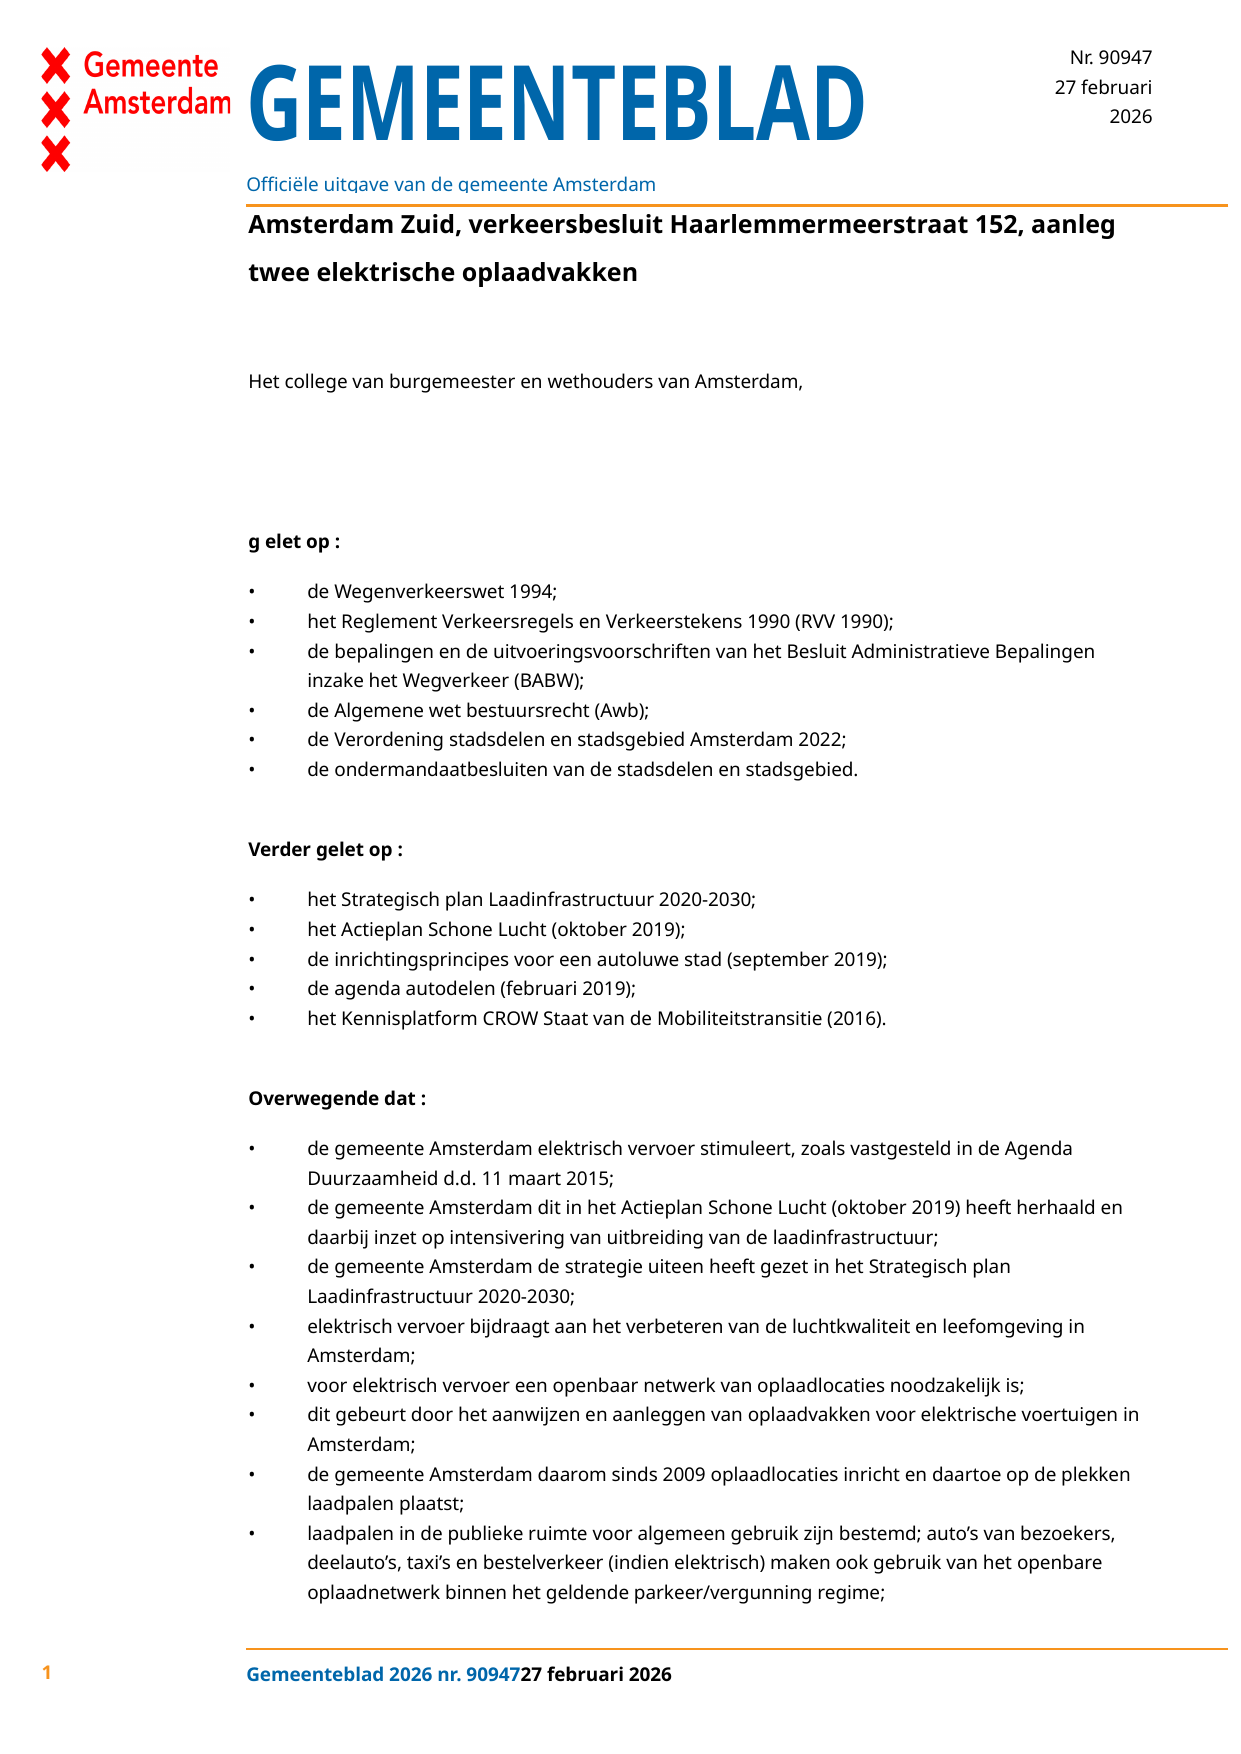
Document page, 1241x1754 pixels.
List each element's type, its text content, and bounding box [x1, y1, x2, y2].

text Het college van burgemeester en wethouders van Amsterdam, [248, 368, 1152, 394]
picture [41, 47, 231, 172]
list de Verordening stadsdelen en stadsgebied Amsterdam 2022; [248, 727, 1152, 752]
text g elet op : [248, 528, 1152, 554]
list laadpalen in de publieke ruimte voor algemeen gebruik zijn bestemd; auto’s van bezoekers, deelauto’s, taxi’s en bestelverkeer (indien elektrisch) maken ook gebruik van het openbare oplaadnetwerk binnen het geldende parkeer/vergunning regime; [248, 1520, 1152, 1605]
text Overwegende dat : [248, 1085, 1152, 1111]
list het Strategisch plan Laadinfrastructuur 2020-2030; [248, 887, 1152, 912]
list de gemeente Amsterdam de strategie uiteen heeft gezet in het Strategisch plan Laadinfrastructuur 2020-2030; [248, 1254, 1152, 1309]
list het Reglement Verkeersregels en Verkeerstekens 1990 (RVV 1990); [248, 608, 1152, 634]
list het Kennisplatform CROW Staat van de Mobiliteitstransitie (2016). [248, 1005, 1152, 1031]
text Amsterdam Zuid, verkeersbesluit Haarlemmermeerstraat 152, aanleg twee elektrische oplaadvakken [248, 207, 1152, 288]
list de Algemene wet bestuursrecht (Awb); [248, 697, 1152, 723]
list de inrichtingsprincipes voor een autoluwe stad (september 2019); [248, 946, 1152, 971]
list het Actieplan Schone Lucht (oktober 2019); [248, 916, 1152, 942]
list dit gebeurt door het aanwijzen en aanleggen van oplaadvakken voor elektrische voertuigen in Amsterdam; [248, 1402, 1152, 1457]
list de bepalingen en de uitvoeringsvoorschriften van het Besluit Administratieve Bepalingen inzake het Wegverkeer (BABW); [248, 638, 1152, 693]
list de Wegenverkeerswet 1994; [248, 579, 1152, 604]
text Verder gelet op : [248, 836, 1152, 862]
list voor elektrisch vervoer een openbaar netwerk van oplaadlocaties noodzakelijk is; [248, 1372, 1152, 1398]
list de gemeente Amsterdam daarom sinds 2009 oplaadlocaties inricht en daartoe op de plekken laadpalen plaatst; [248, 1461, 1152, 1516]
list elektrisch vervoer bijdraagt aan het verbeteren van de luchtkwaliteit en leefomgeving in Amsterdam; [248, 1313, 1152, 1368]
list de gemeente Amsterdam elektrisch vervoer stimuleert, zoals vastgesteld in de Agenda Duurzaamheid d.d. 11 maart 2015; [248, 1135, 1152, 1191]
list de ondermandaatbesluiten van de stadsdelen en stadsgebied. [248, 756, 1152, 782]
list de gemeente Amsterdam dit in het Actieplan Schone Lucht (oktober 2019) heeft herhaald en daarbij inzet op intensivering van uitbreiding van de laadinfrastructuur; [248, 1194, 1152, 1250]
list de agenda autodelen (februari 2019); [248, 975, 1152, 1001]
